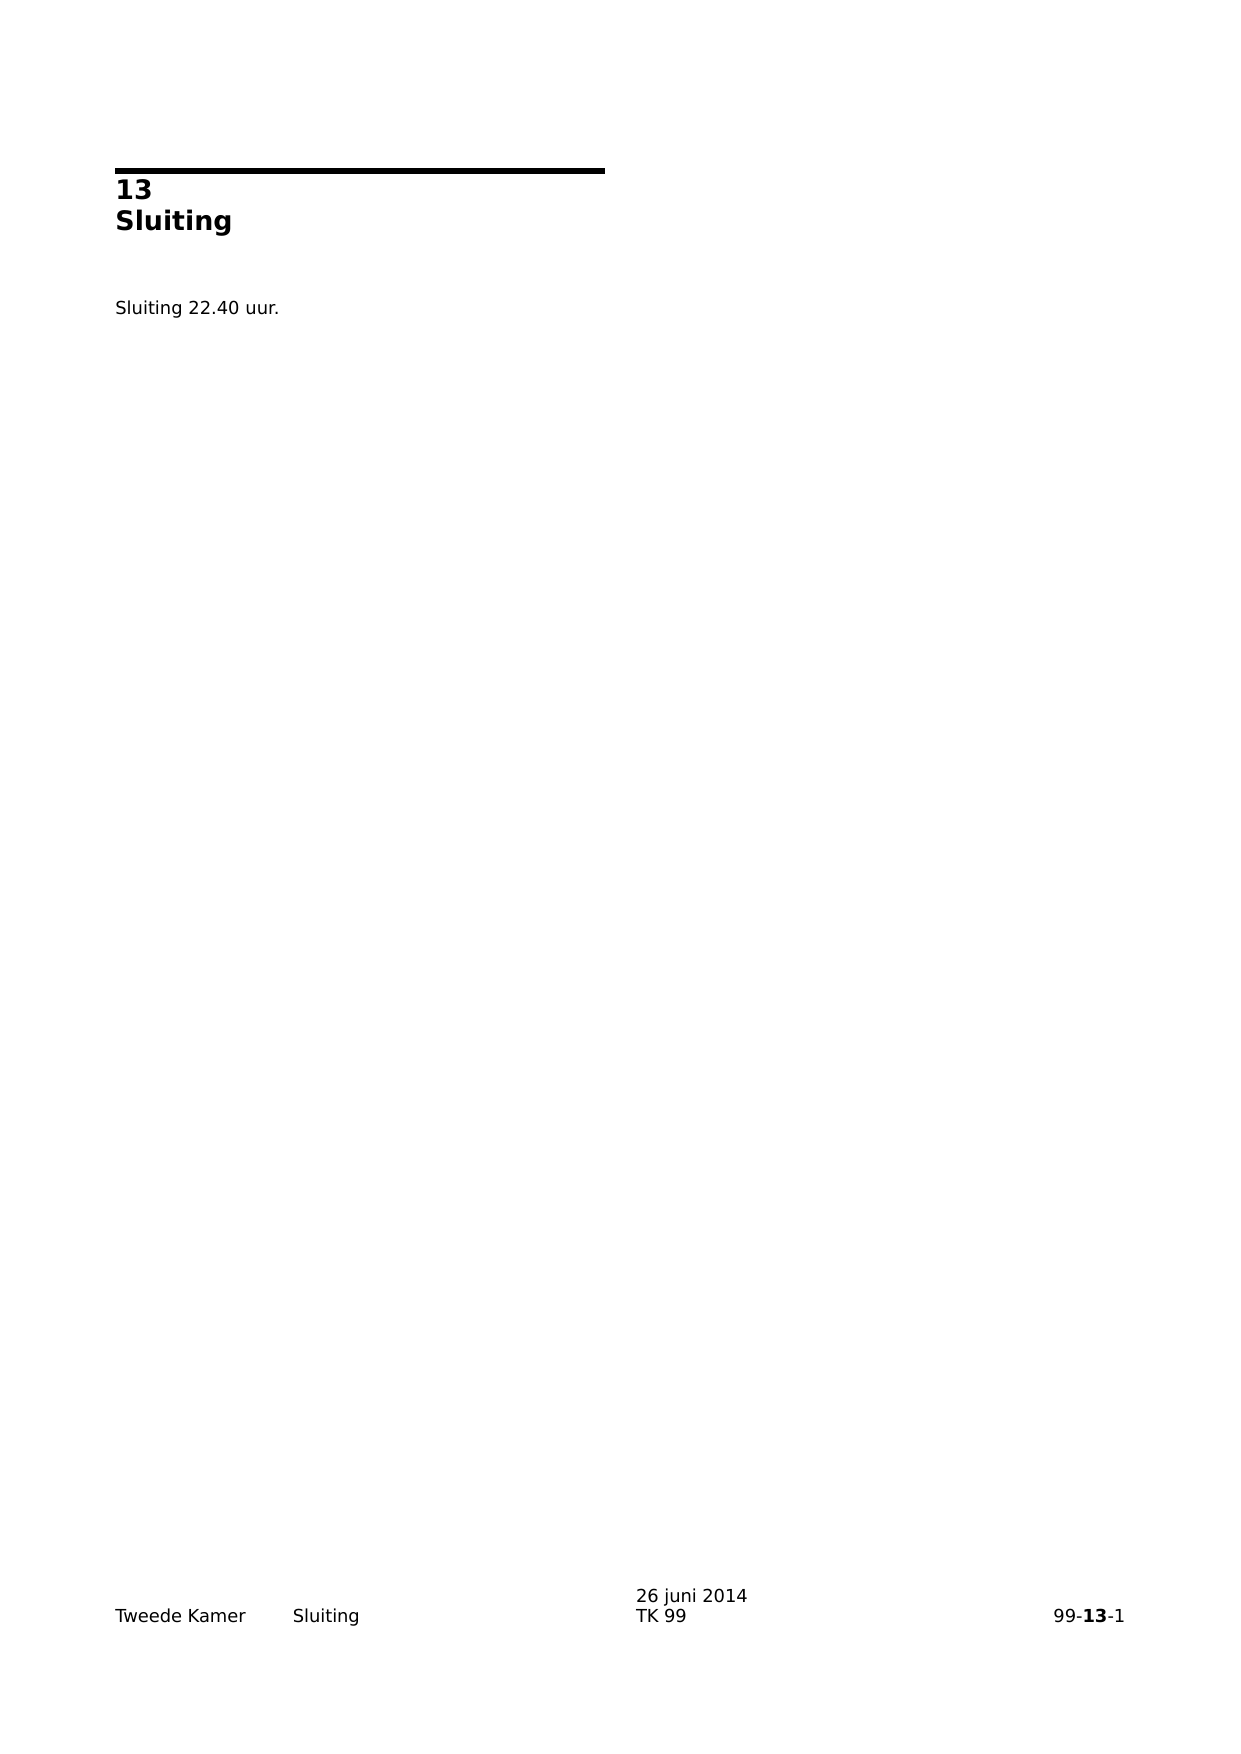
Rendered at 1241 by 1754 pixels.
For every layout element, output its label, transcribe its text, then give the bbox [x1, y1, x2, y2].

title 13 Sluiting [115, 174, 605, 237]
text Sluiting 22.40 uur. [115, 298, 605, 318]
